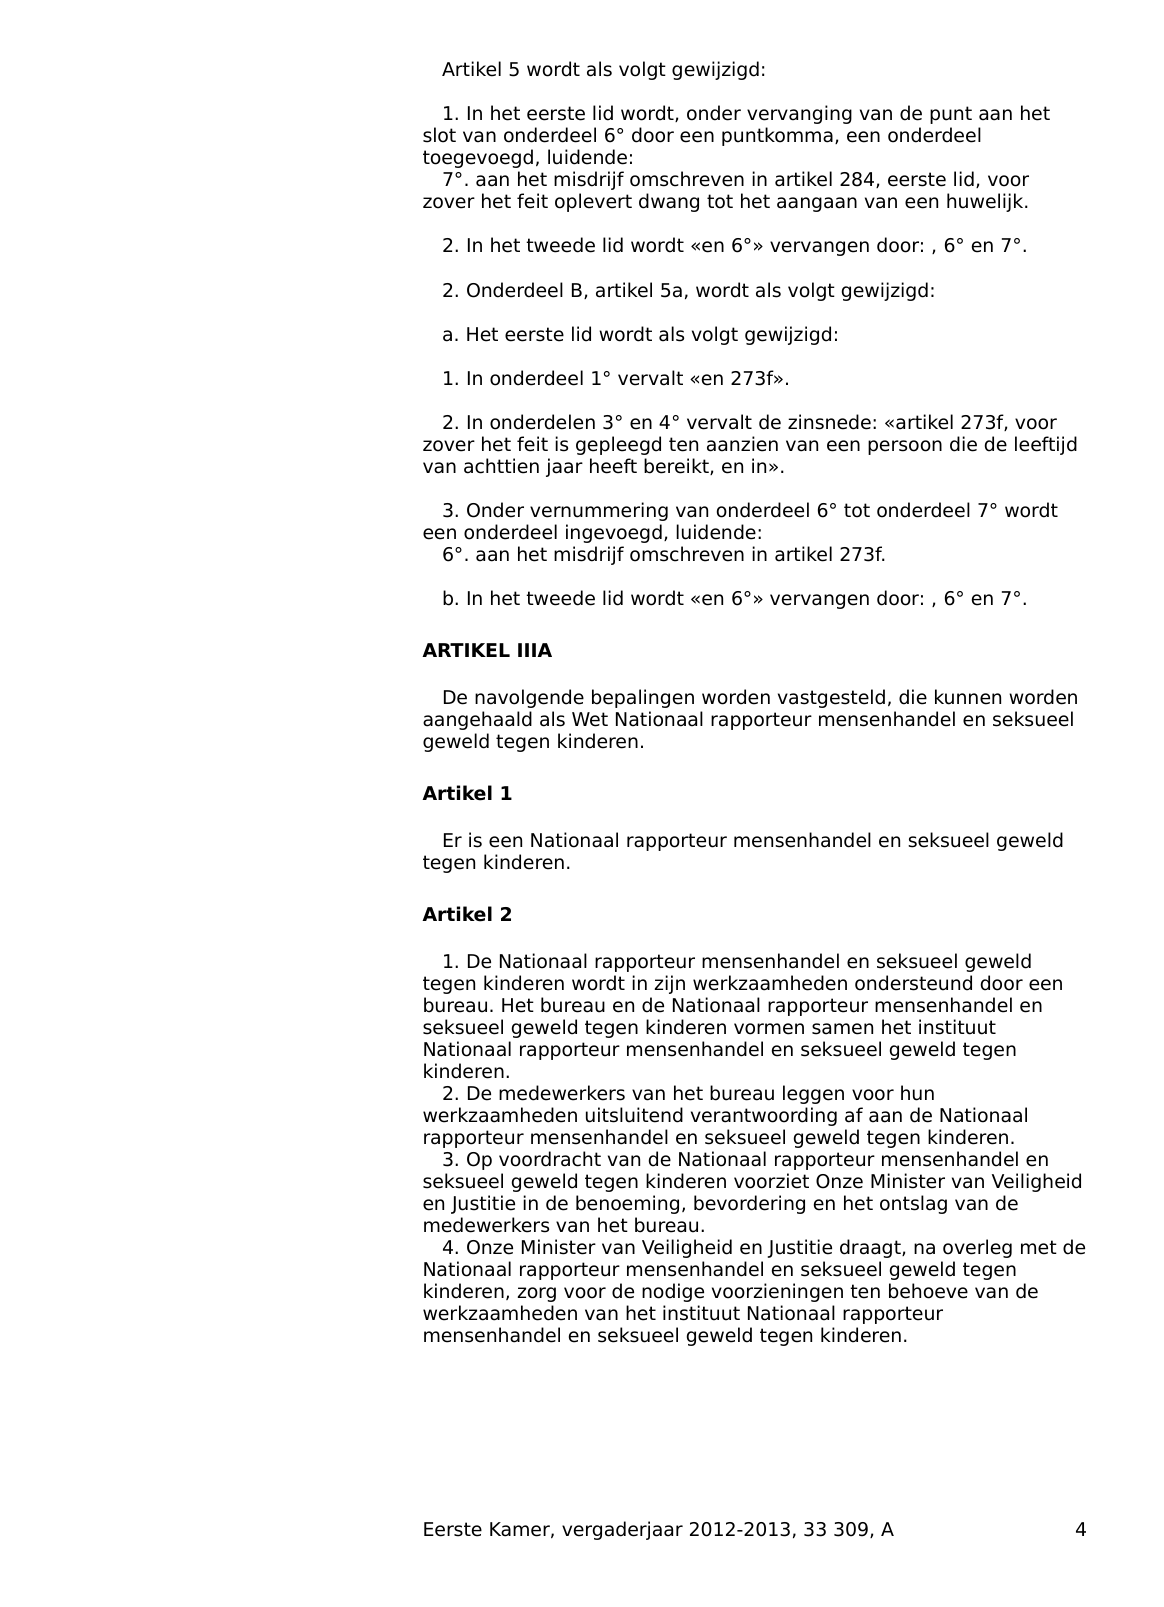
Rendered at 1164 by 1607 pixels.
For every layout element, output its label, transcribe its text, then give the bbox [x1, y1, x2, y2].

text 1. In onderdeel 1° vervalt «en 273f». [422, 368, 1087, 390]
text De navolgende bepalingen worden vastgesteld, die kunnen worden aangehaald als Wet Nationaal rapporteur mensenhandel en seksueel geweld tegen kinderen. [422, 687, 1087, 753]
text Artikel 5 wordt als volgt gewijzigd: [422, 59, 1087, 81]
text 7°. aan het misdrijf omschreven in artikel 284, eerste lid, voor zover het feit oplevert dwang tot het aangaan van een huwelijk. [422, 169, 1087, 213]
text b. In het tweede lid wordt «en 6°» vervangen door: , 6° en 7°. [422, 588, 1087, 610]
subtitle Artikel 1 [422, 783, 1087, 805]
text Er is een Nationaal rapporteur mensenhandel en seksueel geweld tegen kinderen. [422, 830, 1087, 874]
text 2. In onderdelen 3° en 4° vervalt de zinsnede: «artikel 273f, voor zover het feit is gepleegd ten aanzien van een persoon die de leeftijd van achttien jaar heeft bereikt, en in». [422, 412, 1087, 478]
text 1. De Nationaal rapporteur mensenhandel en seksueel geweld tegen kinderen wordt in zijn werkzaamheden ondersteund door een bureau. Het bureau en de Nationaal rapporteur mensenhandel en seksueel geweld tegen kinderen vormen samen het instituut Nationaal rapporteur mensenhandel en seksueel geweld tegen kinderen. [422, 951, 1087, 1083]
text 6°. aan het misdrijf omschreven in artikel 273f. [422, 544, 1087, 566]
text 3. Onder vernummering van onderdeel 6° tot onderdeel 7° wordt een onderdeel ingevoegd, luidende: [422, 500, 1087, 544]
subtitle Artikel 2 [422, 904, 1087, 926]
text 2. In het tweede lid wordt «en 6°» vervangen door: , 6° en 7°. [422, 235, 1087, 257]
text 1. In het eerste lid wordt, onder vervanging van de punt aan het slot van onderdeel 6° door een puntkomma, een onderdeel toegevoegd, luidende: [422, 103, 1087, 169]
text a. Het eerste lid wordt als volgt gewijzigd: [422, 324, 1087, 346]
subtitle ARTIKEL IIIA [422, 640, 1087, 662]
text 3. Op voordracht van de Nationaal rapporteur mensenhandel en seksueel geweld tegen kinderen voorziet Onze Minister van Veiligheid en Justitie in de benoeming, bevordering en het ontslag van de medewerkers van het bureau. [422, 1149, 1087, 1237]
text 4. Onze Minister van Veiligheid en Justitie draagt, na overleg met de Nationaal rapporteur mensenhandel en seksueel geweld tegen kinderen, zorg voor de nodige voorzieningen ten behoeve van de werkzaamheden van het instituut Nationaal rapporteur mensenhandel en seksueel geweld tegen kinderen. [422, 1237, 1087, 1347]
text 2. De medewerkers van het bureau leggen voor hun werkzaamheden uitsluitend verantwoording af aan de Nationaal rapporteur mensenhandel en seksueel geweld tegen kinderen. [422, 1083, 1087, 1149]
text 2. Onderdeel B, artikel 5a, wordt als volgt gewijzigd: [422, 279, 1087, 301]
